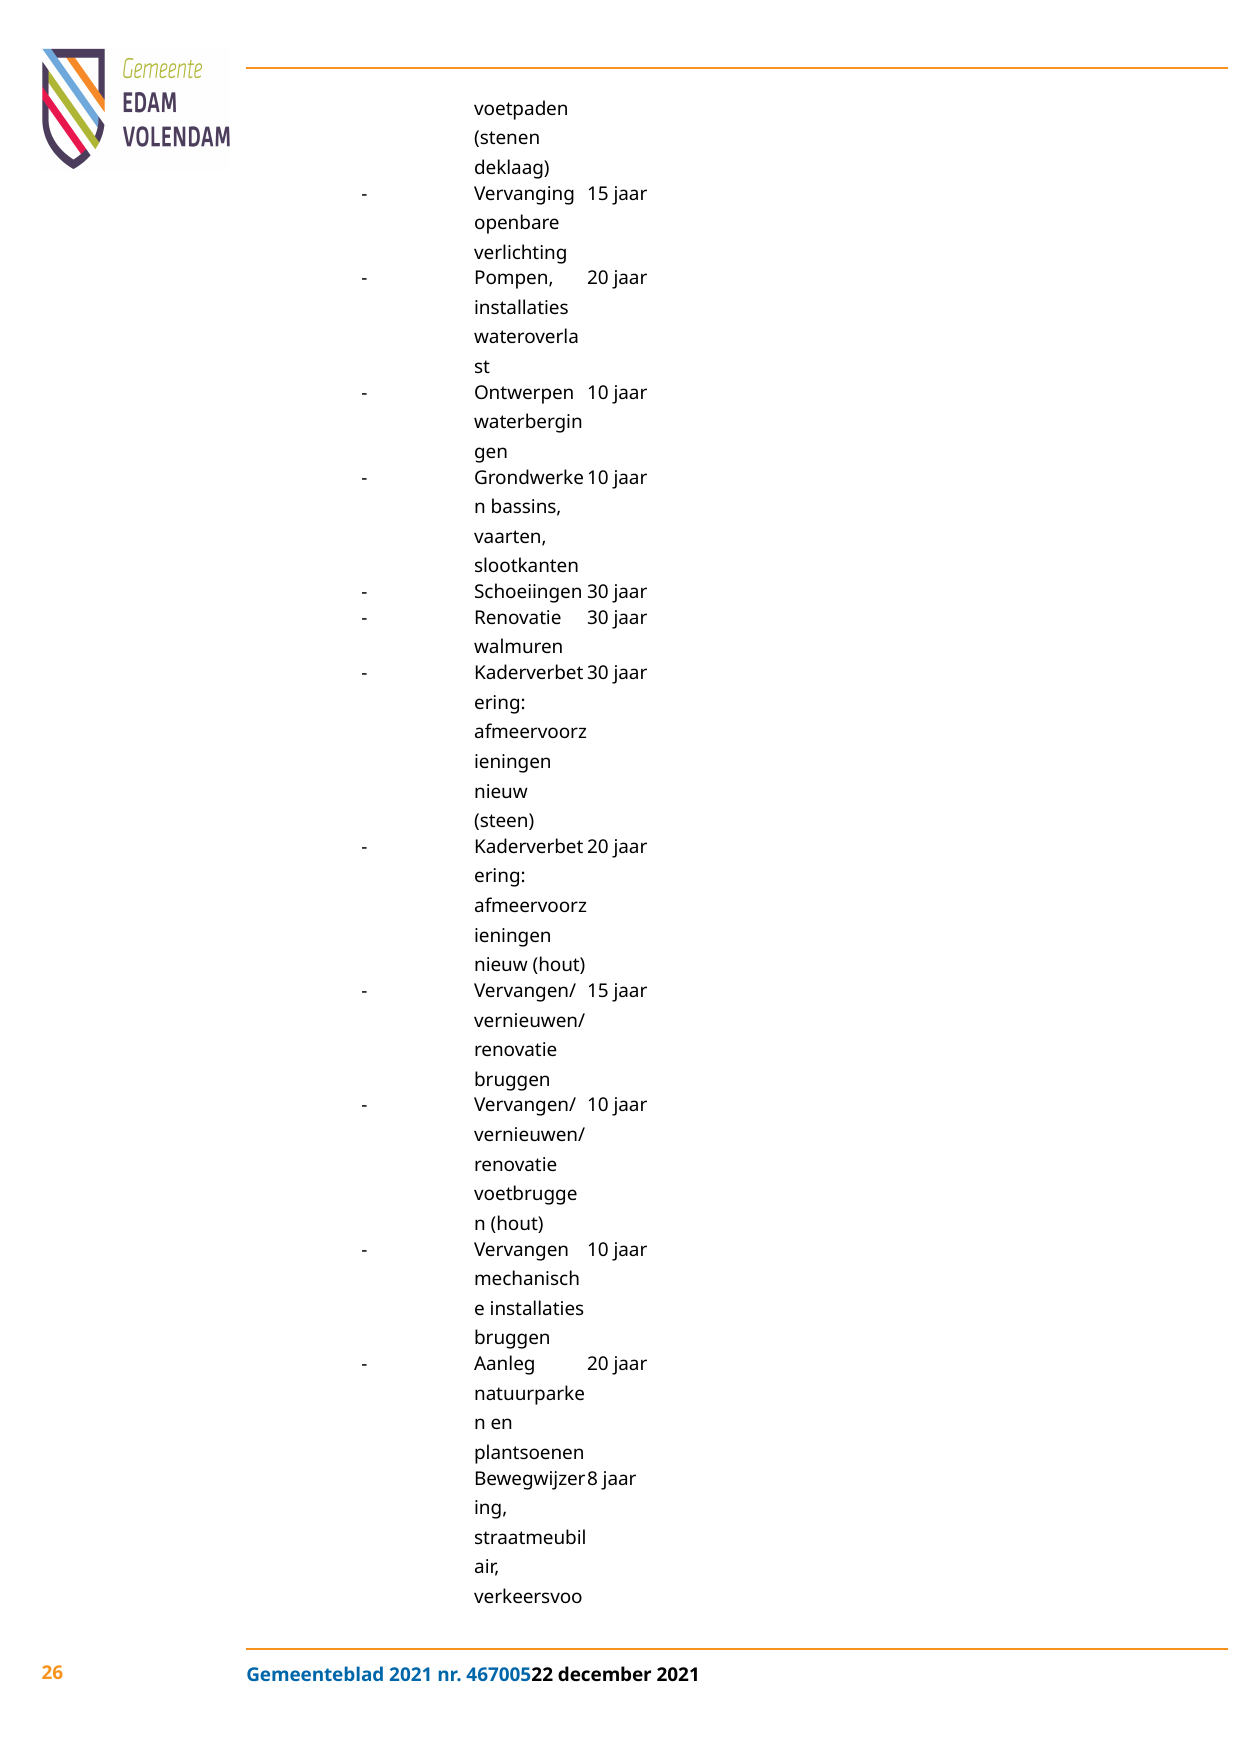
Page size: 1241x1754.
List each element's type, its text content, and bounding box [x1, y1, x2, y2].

table_cell 15 jaar [587, 977, 700, 1092]
table_cell [248, 265, 361, 379]
table_cell [248, 95, 361, 180]
table_cell - [361, 604, 474, 659]
table_cell - [361, 833, 474, 977]
table_cell [248, 180, 361, 264]
table_cell [248, 1092, 361, 1236]
table_cell 20 jaar [587, 833, 700, 977]
table_cell [248, 579, 361, 604]
table_cell Kaderverbetering: afmeervoorzieningen nieuw (steen) [474, 660, 587, 833]
table_cell - [361, 180, 474, 264]
table_cell Schoeiingen [474, 579, 587, 604]
table_cell [248, 604, 361, 659]
table_cell 20 jaar [587, 265, 700, 379]
table_cell 15 jaar [587, 180, 700, 264]
table_cell [248, 977, 361, 1092]
table_cell - [361, 660, 474, 833]
table_cell 10 jaar [587, 1236, 700, 1350]
table_cell 10 jaar [587, 1092, 700, 1236]
table_cell - [361, 379, 474, 464]
table_cell [248, 1465, 361, 1609]
table_cell 30 jaar [587, 604, 700, 659]
table_cell Renovatie walmuren [474, 604, 587, 659]
table_cell Vervangen mechanische installaties bruggen [474, 1236, 587, 1350]
table_cell Bewegwijzering, straatmeubilair, verkeersvoo [474, 1465, 587, 1609]
table_cell [248, 1350, 361, 1465]
table_cell 30 jaar [587, 579, 700, 604]
table_cell Vervanging openbare verlichting [474, 180, 587, 264]
table_cell - [361, 464, 474, 578]
table_cell - [361, 977, 474, 1092]
table_cell Ontwerpen waterbergingen [474, 379, 587, 464]
table_cell - [361, 579, 474, 604]
table_cell Kaderverbetering: afmeervoorzieningen nieuw (hout) [474, 833, 587, 977]
table_cell Pompen, installaties wateroverlast [474, 265, 587, 379]
table_cell [248, 660, 361, 833]
table_cell - [361, 265, 474, 379]
table_cell voetpaden (stenen deklaag) [474, 95, 587, 180]
table_cell 8 jaar [587, 1465, 700, 1609]
table_cell 10 jaar [587, 464, 700, 578]
picture [41, 47, 231, 172]
table_cell [361, 1465, 474, 1609]
table_cell [248, 1236, 361, 1350]
table_cell - [361, 1350, 474, 1465]
table_cell Vervangen/vernieuwen/renovatie voetbruggen (hout) [474, 1092, 587, 1236]
table_cell - [361, 1236, 474, 1350]
table_cell [248, 379, 361, 464]
table_cell - [361, 95, 474, 180]
table_cell Vervangen/vernieuwen/renovatie bruggen [474, 977, 587, 1092]
table_cell 30 jaar [587, 660, 700, 833]
table_cell 10 jaar [587, 379, 700, 464]
table_cell - [361, 1092, 474, 1236]
table_cell [248, 464, 361, 578]
table_cell 20 jaar [587, 1350, 700, 1465]
table_cell Aanleg natuurparken en plantsoenen [474, 1350, 587, 1465]
table_cell [587, 95, 700, 180]
table_cell Grondwerken bassins, vaarten, slootkanten [474, 464, 587, 578]
table_cell [248, 833, 361, 977]
